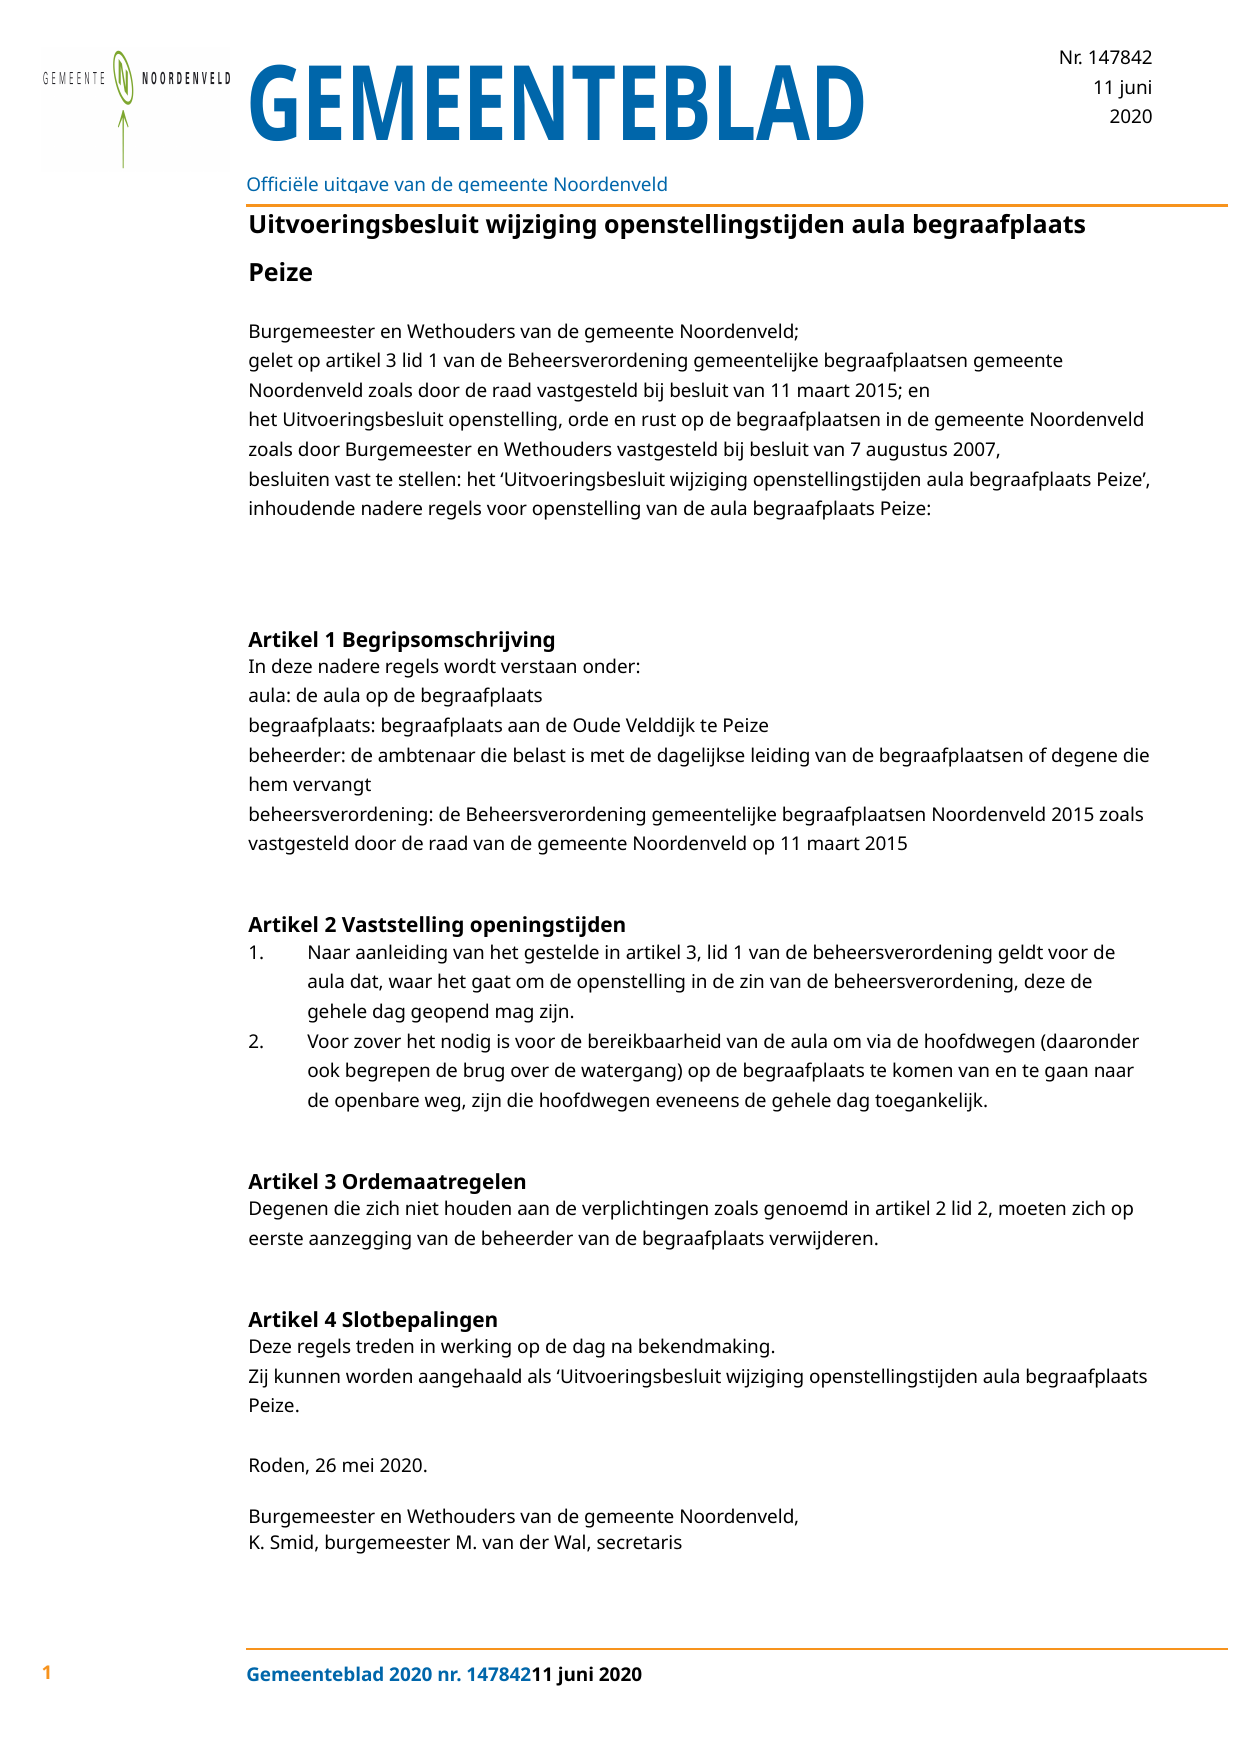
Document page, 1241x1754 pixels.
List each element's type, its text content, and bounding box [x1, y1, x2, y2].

text Uitvoeringsbesluit wijziging openstellingstijden aula begraafplaats Peize [248, 207, 1152, 288]
text Degenen die zich niet houden aan de verplichtingen zoals genoemd in artikel 2 lid 2, moeten zich op eerste aanzegging van de beheerder van de begraafplaats verwijderen. [248, 1195, 1152, 1251]
text Burgemeester en Wethouders van de gemeente Noordenveld, [248, 1503, 1152, 1529]
text Artikel 1 Begripsomschrijving [248, 625, 1152, 653]
text aula: de aula op de begraafplaats [248, 683, 1152, 708]
text het Uitvoeringsbesluit openstelling, orde en rust op de begraafplaatsen in de gemeente Noordenveld zoals door Burgemeester en Wethouders vastgesteld bij besluit van 7 augustus 2007, [248, 407, 1152, 462]
text Artikel 2 Vaststelling openingstijden [248, 911, 1152, 939]
text gelet op artikel 3 lid 1 van de Beheersverordening gemeentelijke begraafplaatsen gemeente Noordenveld zoals door de raad vastgesteld bij besluit van 11 maart 2015; en [248, 347, 1152, 403]
text Artikel 3 Ordemaatregelen [248, 1167, 1152, 1195]
text beheerder: de ambtenaar die belast is met de dagelijkse leiding van de begraafplaatsen of degene die hem vervangt [248, 742, 1152, 797]
list Voor zover het nodig is voor de bereikbaarheid van de aula om via de hoofdwegen (daaronder ook begrepen de brug over de watergang) op de begraafplaats te komen van en te gaan naar de openbare weg, zijn die hoofdwegen eveneens de gehele dag toegankelijk. [248, 1028, 1152, 1113]
text In deze nadere regels wordt verstaan onder: [248, 653, 1152, 679]
text begraafplaats: begraafplaats aan de Oude Velddijk te Peize [248, 712, 1152, 738]
text Burgemeester en Wethouders van de gemeente Noordenveld; [248, 318, 1152, 344]
text K. Smid, burgemeester M. van der Wal, secretaris [248, 1529, 1152, 1555]
text beheersverordening: de Beheersverordening gemeentelijke begraafplaatsen Noordenveld 2015 zoals vastgesteld door de raad van de gemeente Noordenveld op 11 maart 2015 [248, 801, 1152, 856]
text Roden, 26 mei 2020. [248, 1452, 1152, 1477]
text besluiten vast te stellen: het ‘Uitvoeringsbesluit wijziging openstellingstijden aula begraafplaats Peize’, inhoudende nadere regels voor openstelling van de aula begraafplaats Peize: [248, 466, 1152, 521]
text Zij kunnen worden aangehaald als ‘Uitvoeringsbesluit wijziging openstellingstijden aula begraafplaats Peize. [248, 1363, 1152, 1418]
list Naar aanleiding van het gestelde in artikel 3, lid 1 van de beheersverordening geldt voor de aula dat, waar het gaat om de openstelling in de zin van de beheersverordening, deze de gehele dag geopend mag zijn. [248, 939, 1152, 1024]
picture [41, 47, 231, 172]
text Artikel 4 Slotbepalingen [248, 1305, 1152, 1333]
text Deze regels treden in werking op de dag na bekendmaking. [248, 1333, 1152, 1359]
